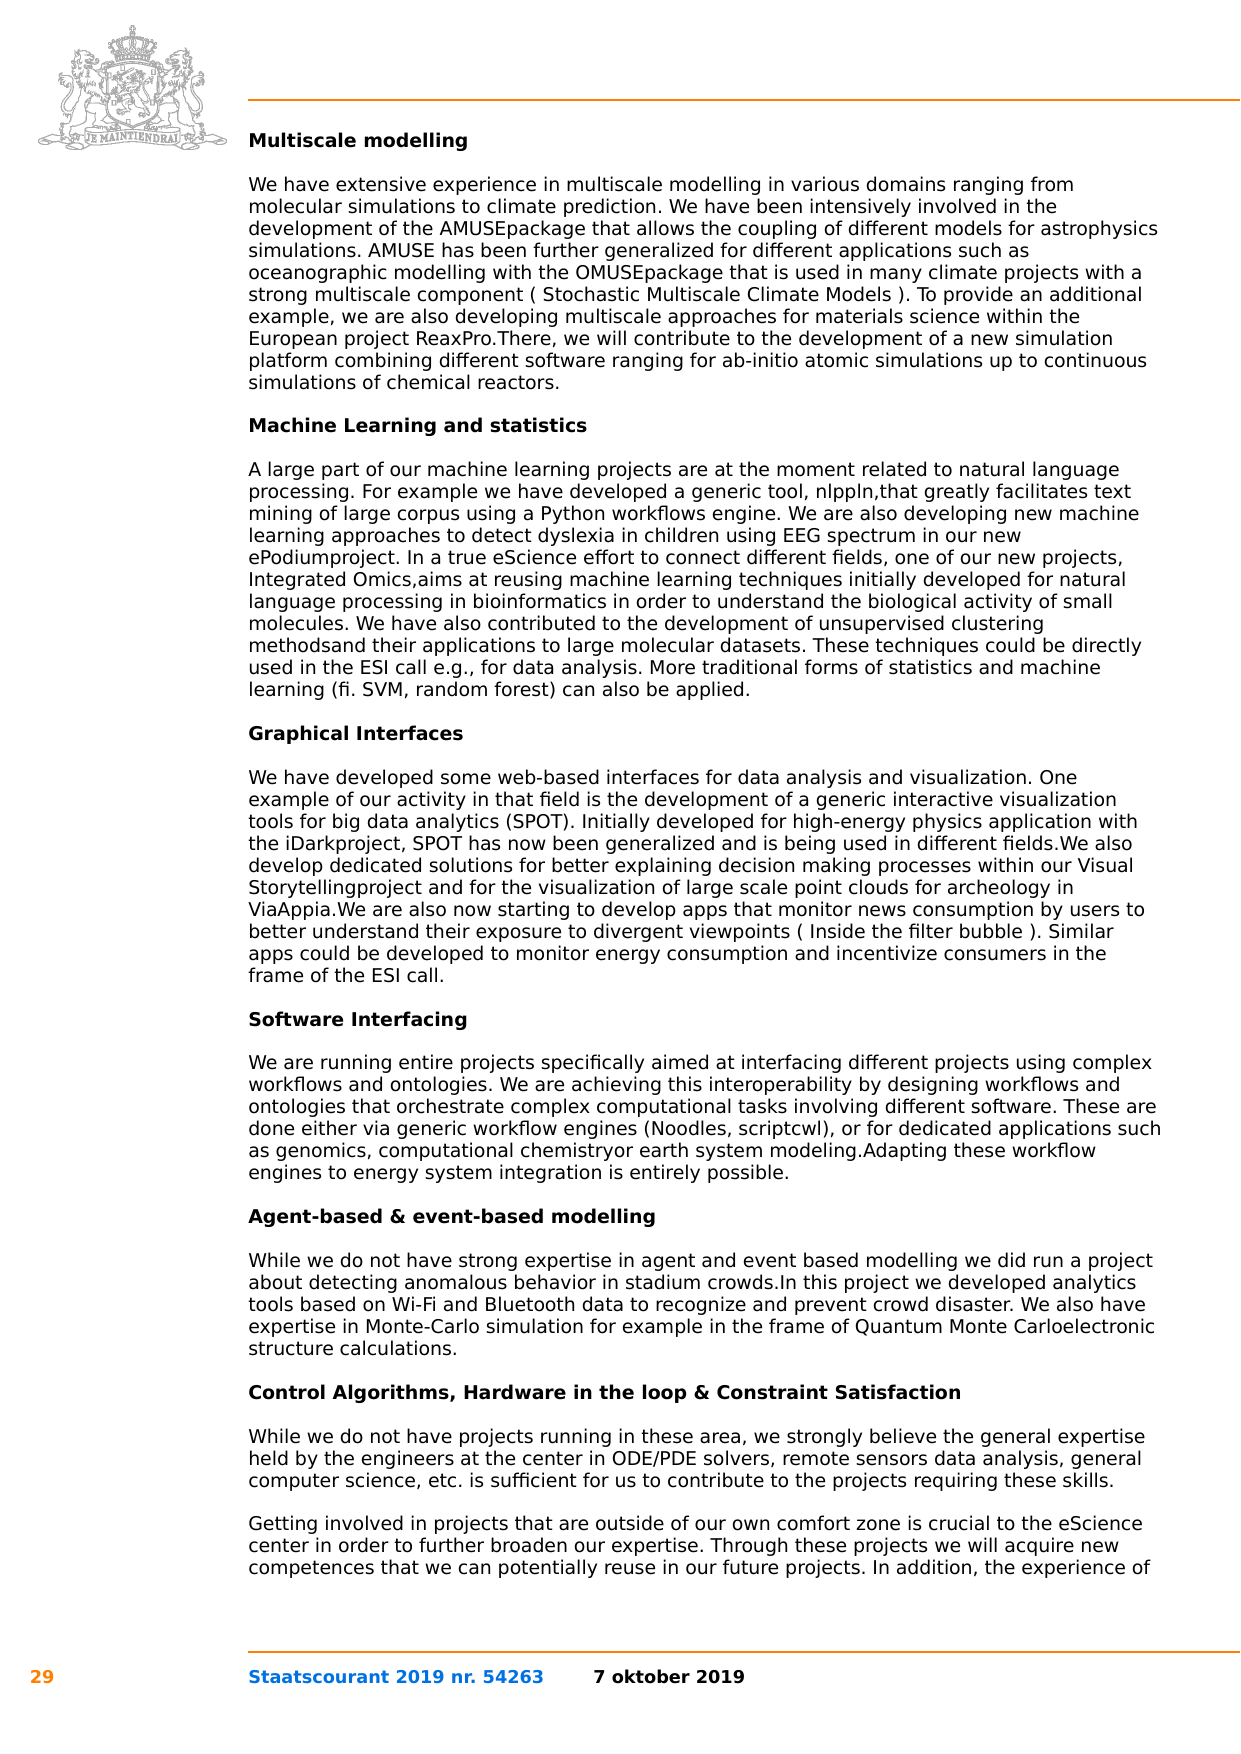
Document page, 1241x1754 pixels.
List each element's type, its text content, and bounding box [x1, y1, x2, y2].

subtitle Graphical Interfaces [248, 723, 1163, 745]
text While we do not have strong expertise in agent and event based modelling we did run a project about detecting anomalous behavior in stadium crowds.In this project we developed analytics tools based on Wi-Fi and Bluetooth data to recognize and prevent crowd disaster. We also have expertise in Monte-Carlo simulation for example in the frame of Quantum Monte Carloelectronic structure calculations. [248, 1250, 1163, 1360]
text While we do not have projects running in these area, we strongly believe the general expertise held by the engineers at the center in ODE/PDE solvers, remote sensors data analysis, general computer science, etc. is sufficient for us to contribute to the projects requiring these skills. [248, 1426, 1163, 1491]
text We have extensive experience in multiscale modelling in various domains ranging from molecular simulations to climate prediction. We have been intensively involved in the development of the AMUSEpackage that allows the coupling of different models for astrophysics simulations. AMUSE has been further generalized for different applications such as oceanographic modelling with the OMUSEpackage that is used in many climate projects with a strong multiscale component ( Stochastic Multiscale Climate Models ). To provide an additional example, we are also developing multiscale approaches for materials science within the European project ReaxPro.There, we will contribute to the development of a new simulation platform combining different software ranging for ab-initio atomic simulations up to continuous simulations of chemical reactors. [248, 174, 1163, 393]
text We are running entire projects specifically aimed at interfacing different projects using complex workflows and ontologies. We are achieving this interoperability by designing workflows and ontologies that orchestrate complex computational tasks involving different software. These are done either via generic workflow engines (Noodles, scriptcwl), or for dedicated applications such as genomics, computational chemistryor earth system modeling.Adapting these workflow engines to energy system integration is entirely possible. [248, 1052, 1163, 1184]
subtitle Multiscale modelling [248, 130, 1163, 152]
subtitle Control Algorithms, Hardware in the loop & Constraint Satisfaction [248, 1382, 1163, 1404]
text Getting involved in projects that are outside of our own comfort zone is crucial to the eScience center in order to further broaden our expertise. Through these projects we will acquire new competences that we can potentially reuse in our future projects. In addition, the experience of [248, 1513, 1163, 1579]
subtitle Agent-based & event-based modelling [248, 1206, 1163, 1228]
picture [38, 25, 227, 150]
subtitle Software Interfacing [248, 1008, 1163, 1030]
text We have developed some web-based interfaces for data analysis and visualization. One example of our activity in that field is the development of a generic interactive visualization tools for big data analytics (SPOT). Initially developed for high-energy physics application with the iDarkproject, SPOT has now been generalized and is being used in different fields.We also develop dedicated solutions for better explaining decision making processes within our Visual Storytellingproject and for the visualization of large scale point clouds for archeology in ViaAppia.We are also now starting to develop apps that monitor news consumption by users to better understand their exposure to divergent viewpoints ( Inside the filter bubble ). Similar apps could be developed to monitor energy consumption and incentivize consumers in the frame of the ESI call. [248, 767, 1163, 987]
subtitle Machine Learning and statistics [248, 415, 1163, 437]
text A large part of our machine learning projects are at the moment related to natural language processing. For example we have developed a generic tool, nlppln,that greatly facilitates text mining of large corpus using a Python workflows engine. We are also developing new machine learning approaches to detect dyslexia in children using EEG spectrum in our new ePodiumproject. In a true eScience effort to connect different fields, one of our new projects, Integrated Omics,aims at reusing machine learning techniques initially developed for natural language processing in bioinformatics in order to understand the biological activity of small molecules. We have also contributed to the development of unsupervised clustering methodsand their applications to large molecular datasets. These techniques could be directly used in the ESI call e.g., for data analysis. More traditional forms of statistics and machine learning (fi. SVM, random forest) can also be applied. [248, 459, 1163, 701]
